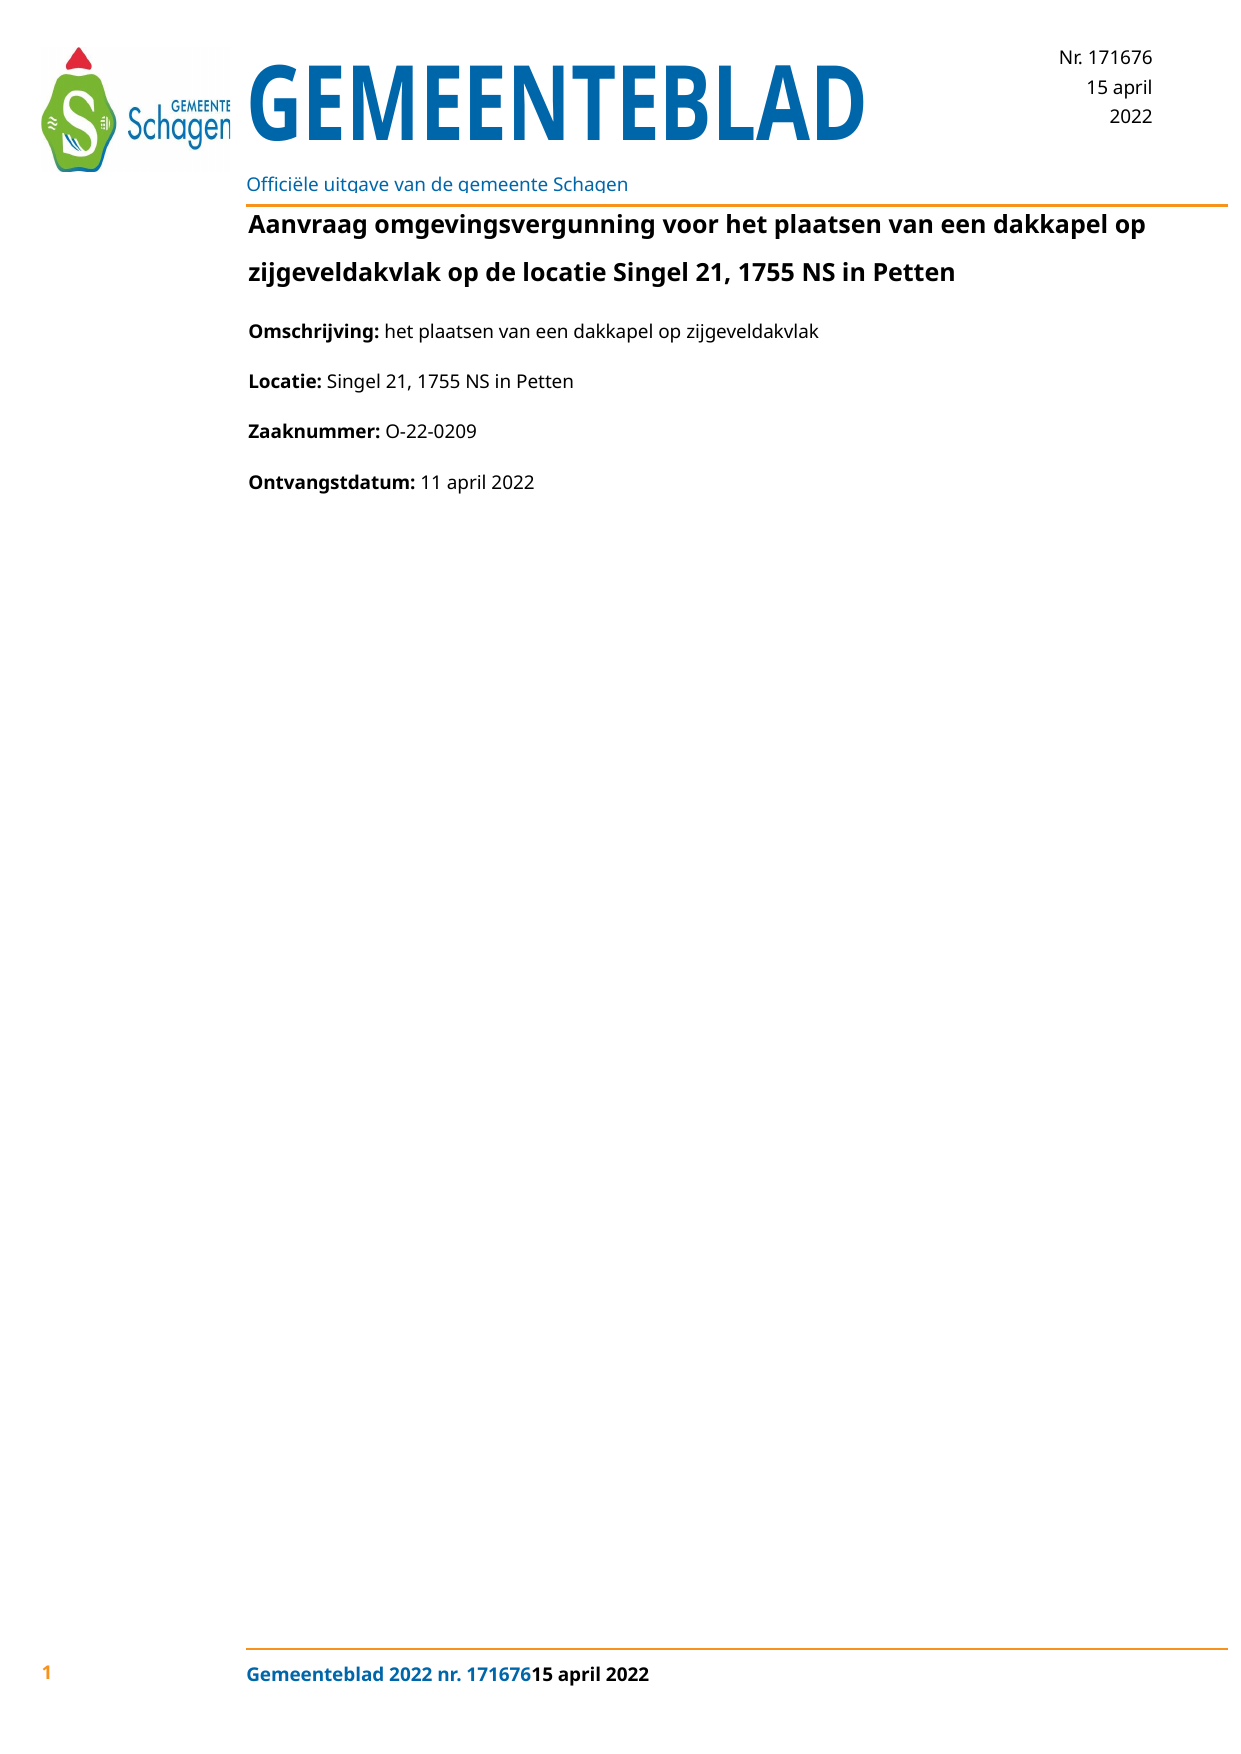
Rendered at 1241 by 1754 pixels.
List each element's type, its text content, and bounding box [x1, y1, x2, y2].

text Aanvraag omgevingsvergunning voor het plaatsen van een dakkapel op zijgeveldakvlak op de locatie Singel 21, 1755 NS in Petten [248, 207, 1152, 288]
text Omschrijving: het plaatsen van een dakkapel op zijgeveldakvlak [248, 318, 1152, 344]
text Zaaknummer: O-22-0209 [248, 419, 1152, 444]
text Locatie: Singel 21, 1755 NS in Petten [248, 368, 1152, 394]
picture [41, 47, 231, 172]
text Ontvangstdatum: 11 april 2022 [248, 469, 1152, 495]
